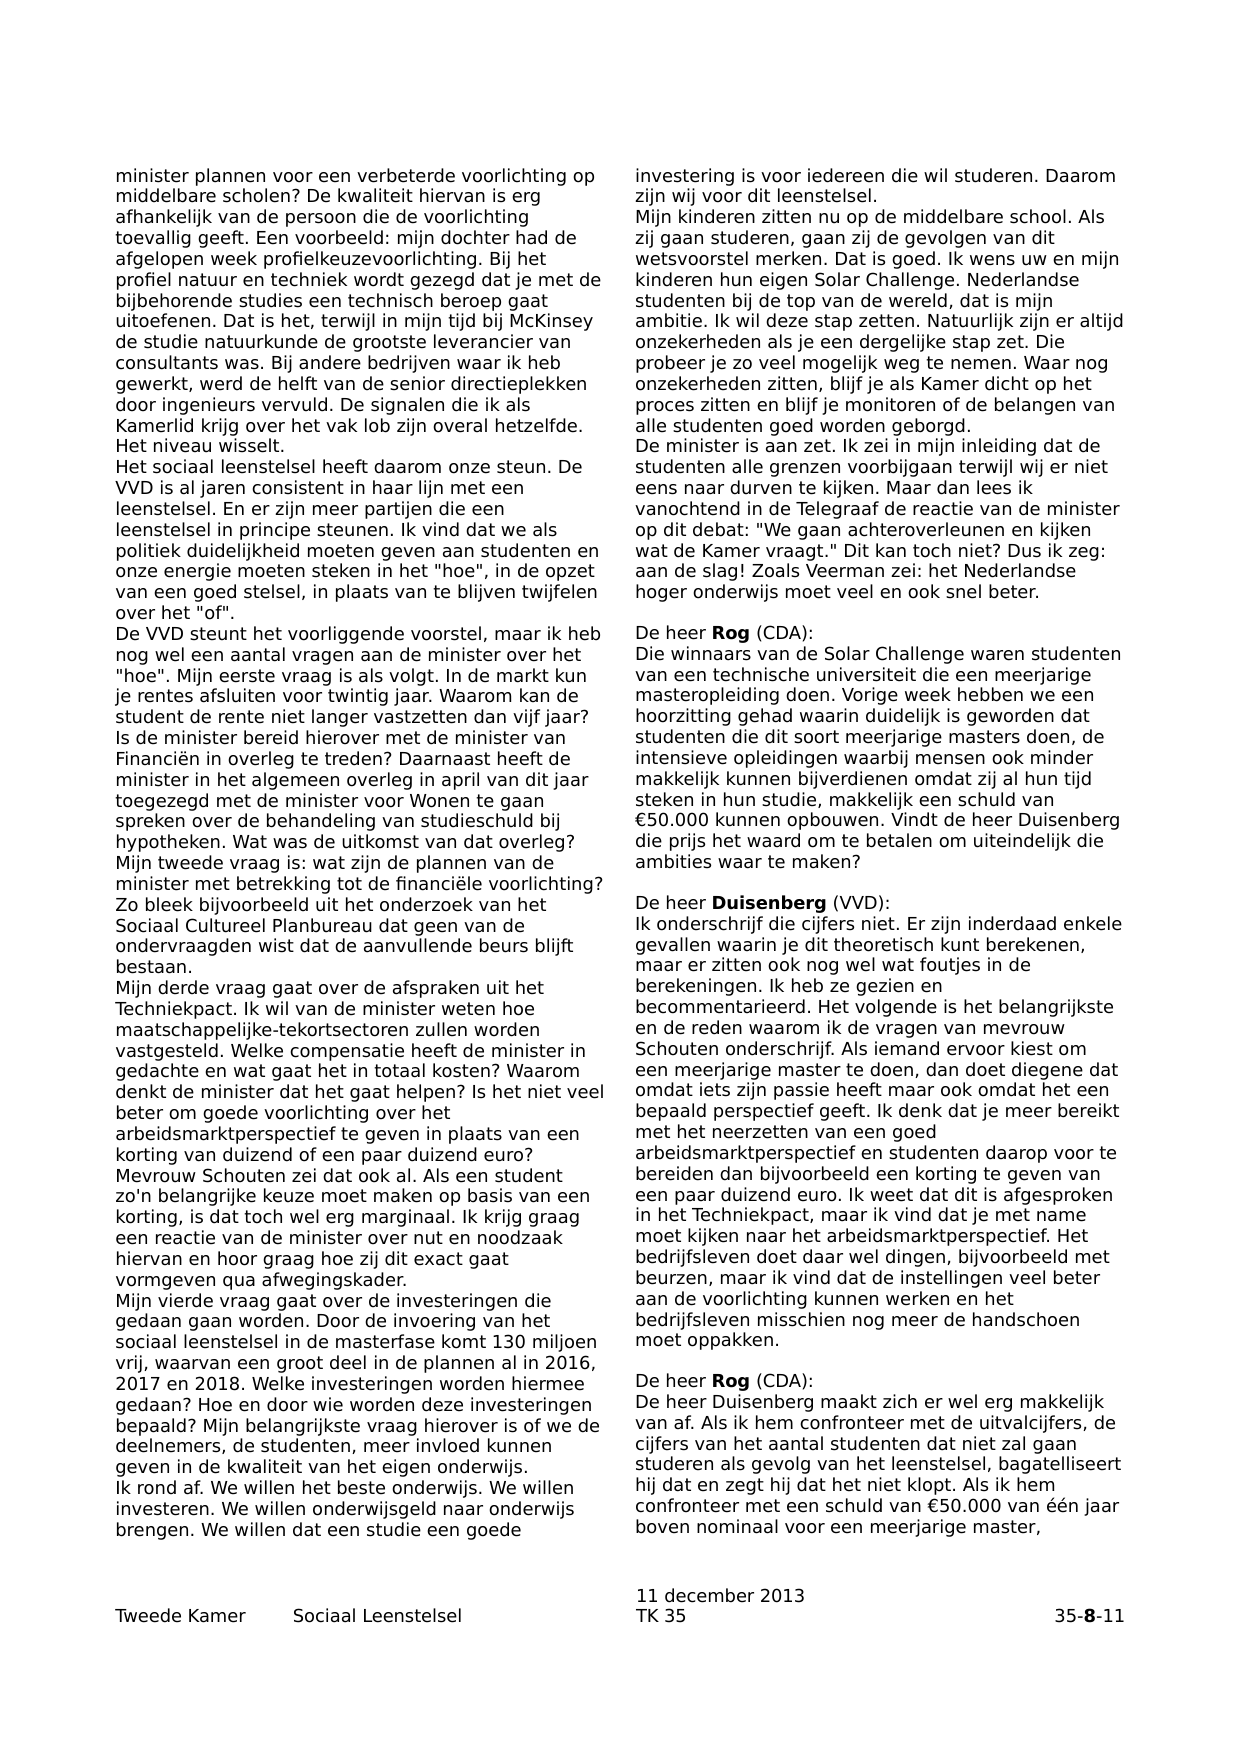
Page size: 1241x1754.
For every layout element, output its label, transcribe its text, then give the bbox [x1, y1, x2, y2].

text Mijn kinderen zitten nu op de middelbare school. Als zij gaan studeren, gaan zij de gevolgen van dit wetsvoorstel merken. Dat is goed. Ik wens uw en mijn kinderen hun eigen Solar Challenge. Nederlandse studenten bij de top van de wereld, dat is mijn ambitie. Ik wil deze stap zetten. Natuurlijk zijn er altijd onzekerheden als je een dergelijke stap zet. Die probeer je zo veel mogelijk weg te nemen. Waar nog onzekerheden zitten, blijf je als Kamer dicht op het proces zitten en blijf je monitoren of de belangen van alle studenten goed worden geborgd. [635, 207, 1125, 436]
text Het sociaal leenstelsel heeft daarom onze steun. De VVD is al jaren consistent in haar lijn met een leenstelsel. En er zijn meer partijen die een leenstelsel in principe steunen. Ik vind dat we als politiek duidelijkheid moeten geven aan studenten en onze energie moeten steken in het "hoe", in de opzet van een goed stelsel, in plaats van te blijven twijfelen over het "of". [115, 457, 605, 624]
text De heer Rog (CDA): [635, 1371, 1125, 1392]
text De heer Rog (CDA): [635, 623, 1125, 643]
text minister plannen voor een verbeterde voorlichting op middelbare scholen? De kwaliteit hiervan is erg afhankelijk van de persoon die de voorlichting toevallig geeft. Een voorbeeld: mijn dochter had de afgelopen week profielkeuzevoorlichting. Bij het profiel natuur en techniek wordt gezegd dat je met de bijbehorende studies een technisch beroep gaat uitoefenen. Dat is het, terwijl in mijn tijd bij McKinsey de studie natuurkunde de grootste leverancier van consultants was. Bij andere bedrijven waar ik heb gewerkt, werd de helft van de senior directieplekken door ingenieurs vervuld. De signalen die ik als Kamerlid krijg over het vak lob zijn overal hetzelfde. Het niveau wisselt. [115, 165, 605, 457]
text De minister is aan zet. Ik zei in mijn inleiding dat de studenten alle grenzen voorbijgaan terwijl wij er niet eens naar durven te kijken. Maar dan lees ik vanochtend in de Telegraaf de reactie van de minister op dit debat: "We gaan achteroverleunen en kijken wat de Kamer vraagt." Dit kan toch niet? Dus ik zeg: aan de slag! Zoals Veerman zei: het Nederlandse hoger onderwijs moet veel en ook snel beter. [635, 436, 1125, 603]
text Mijn derde vraag gaat over de afspraken uit het Techniekpact. Ik wil van de minister weten hoe maatschappelijke-tekortsectoren zullen worden vastgesteld. Welke compensatie heeft de minister in gedachte en wat gaat het in totaal kosten? Waarom denkt de minister dat het gaat helpen? Is het niet veel beter om goede voorlichting over het arbeidsmarktperspectief te geven in plaats van een korting van duizend of een paar duizend euro? Mevrouw Schouten zei dat ook al. Als een student zo'n belangrijke keuze moet maken op basis van een korting, is dat toch wel erg marginaal. Ik krijg graag een reactie van de minister over nut en noodzaak hiervan en hoor graag hoe zij dit exact gaat vormgeven qua afwegingskader. [115, 978, 605, 1290]
text Mijn vierde vraag gaat over de investeringen die gedaan gaan worden. Door de invoering van het sociaal leenstelsel in de masterfase komt 130 miljoen vrij, waarvan een groot deel in de plannen al in 2016, 2017 en 2018. Welke investeringen worden hiermee gedaan? Hoe en door wie worden deze investeringen bepaald? Mijn belangrijkste vraag hierover is of we de deelnemers, de studenten, meer invloed kunnen geven in de kwaliteit van het eigen onderwijs. [115, 1290, 605, 1478]
text De VVD steunt het voorliggende voorstel, maar ik heb nog wel een aantal vragen aan de minister over het "hoe". Mijn eerste vraag is als volgt. In de markt kun je rentes afsluiten voor twintig jaar. Waarom kan de student de rente niet langer vastzetten dan vijf jaar? Is de minister bereid hierover met de minister van Financiën in overleg te treden? Daarnaast heeft de minister in het algemeen overleg in april van dit jaar toegezegd met de minister voor Wonen te gaan spreken over de behandeling van studieschuld bij hypotheken. Wat was de uitkomst van dat overleg? [115, 624, 605, 853]
text De heer Duisenberg maakt zich er wel erg makkelijk van af. Als ik hem confronteer met de uitvalcijfers, de cijfers van het aantal studenten dat niet zal gaan studeren als gevolg van het leenstelsel, bagatelliseert hij dat en zegt hij dat het niet klopt. Als ik hem confronteer met een schuld van €50.000 van één jaar boven nominaal voor een meerjarige master, [635, 1392, 1125, 1537]
text Ik rond af. We willen het beste onderwijs. We willen investeren. We willen onderwijsgeld naar onderwijs brengen. We willen dat een studie een goede [115, 1478, 605, 1540]
text Mijn tweede vraag is: wat zijn de plannen van de minister met betrekking tot de financiële voorlichting? Zo bleek bijvoorbeeld uit het onderzoek van het Sociaal Cultureel Planbureau dat geen van de ondervraagden wist dat de aanvullende beurs blijft bestaan. [115, 853, 605, 978]
text investering is voor iedereen die wil studeren. Daarom zijn wij voor dit leenstelsel. [635, 165, 1125, 207]
text Die winnaars van de Solar Challenge waren studenten van een technische universiteit die een meerjarige masteropleiding doen. Vorige week hebben we een hoorzitting gehad waarin duidelijk is geworden dat studenten die dit soort meerjarige masters doen, de intensieve opleidingen waarbij mensen ook minder makkelijk kunnen bijverdienen omdat zij al hun tijd steken in hun studie, makkelijk een schuld van €50.000 kunnen opbouwen. Vindt de heer Duisenberg die prijs het waard om te betalen om uiteindelijk die ambities waar te maken? [635, 643, 1125, 873]
text Ik onderschrijf die cijfers niet. Er zijn inderdaad enkele gevallen waarin je dit theoretisch kunt berekenen, maar er zitten ook nog wel wat foutjes in de berekeningen. Ik heb ze gezien en becommentarieerd. Het volgende is het belangrijkste en de reden waarom ik de vragen van mevrouw Schouten onderschrijf. Als iemand ervoor kiest om een meerjarige master te doen, dan doet diegene dat omdat iets zijn passie heeft maar ook omdat het een bepaald perspectief geeft. Ik denk dat je meer bereikt met het neerzetten van een goed arbeidsmarktperspectief en studenten daarop voor te bereiden dan bijvoorbeeld een korting te geven van een paar duizend euro. Ik weet dat dit is afgesproken in het Techniekpact, maar ik vind dat je met name moet kijken naar het arbeidsmarktperspectief. Het bedrijfsleven doet daar wel dingen, bijvoorbeeld met beurzen, maar ik vind dat de instellingen veel beter aan de voorlichting kunnen werken en het bedrijfsleven misschien nog meer de handschoen moet oppakken. [635, 913, 1125, 1351]
text De heer Duisenberg (VVD): [635, 893, 1125, 913]
